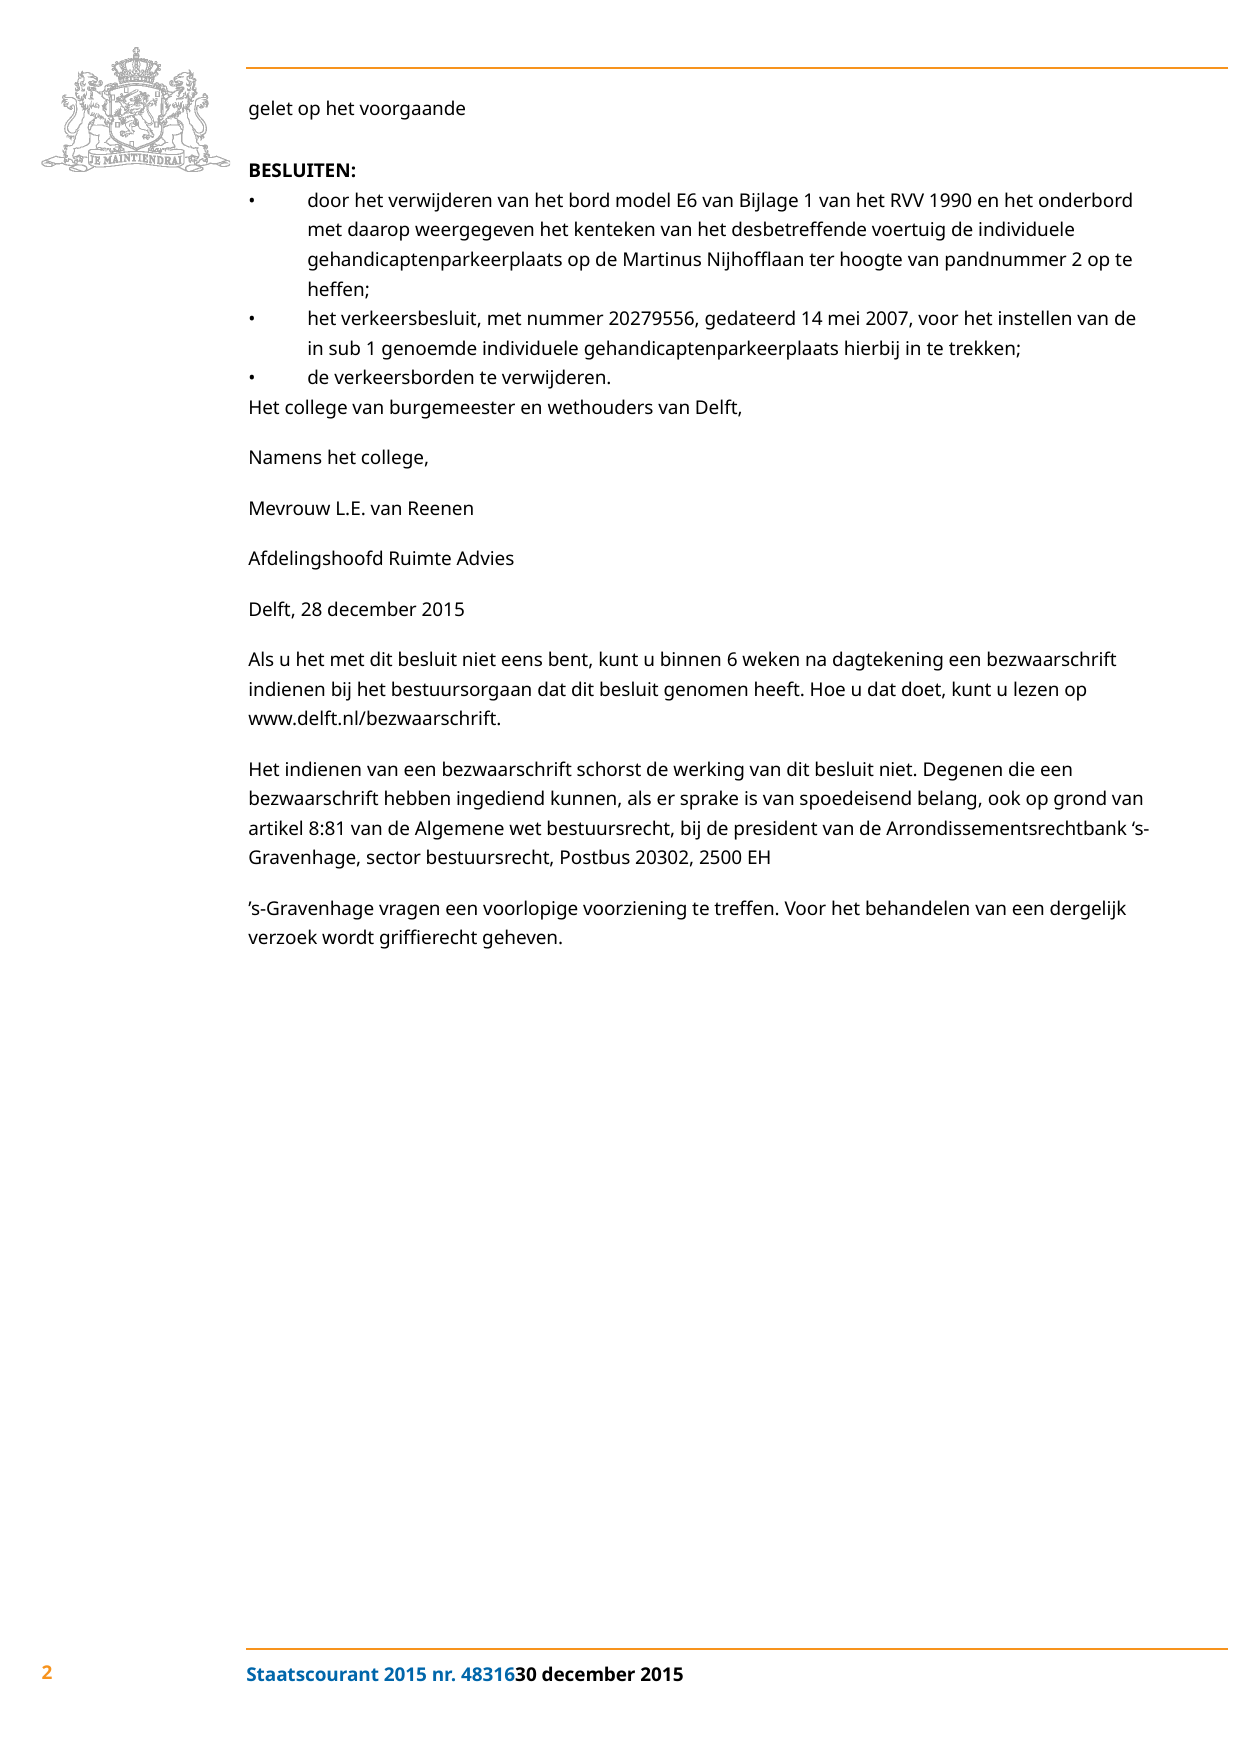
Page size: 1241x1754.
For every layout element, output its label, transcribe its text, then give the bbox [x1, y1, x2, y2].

list het verkeersbesluit, met nummer 20279556, gedateerd 14 mei 2007, voor het instellen van de in sub 1 genoemde individuele gehandicaptenparkeerplaats hierbij in te trekken; [248, 305, 1152, 361]
text Mevrouw L.E. van Reenen [248, 495, 1152, 521]
text Als u het met dit besluit niet eens bent, kunt u binnen 6 weken na dagtekening een bezwaarschrift indienen bij het bestuursorgaan dat dit besluit genomen heeft. Hoe u dat doet, kunt u lezen op www.delft.nl/bezwaarschrift. [248, 646, 1152, 731]
list de verkeersborden te verwijderen. [248, 364, 1152, 390]
list door het verwijderen van het bord model E6 van Bijlage 1 van het RVV 1990 en het onderbord met daarop weergegeven het kenteken van het desbetreffende voertuig de individuele gehandicaptenparkeerplaats op de Martinus Nijhofflaan ter hoogte van pandnummer 2 op te heffen; [248, 187, 1152, 302]
picture [41, 47, 231, 172]
text Delft, 28 december 2015 [248, 596, 1152, 622]
text Afdelingshoofd Ruimte Advies [248, 545, 1152, 571]
text Het college van burgemeester en wethouders van Delft, [248, 394, 1152, 420]
text ’s-Gravenhage vragen een voorlopige voorziening te treffen. Voor het behandelen van een dergelijk verzoek wordt griffierecht geheven. [248, 895, 1152, 950]
text Namens het college, [248, 444, 1152, 470]
text BESLUITEN: [248, 157, 1152, 183]
text Het indienen van een bezwaarschrift schorst de werking van dit besluit niet. Degenen die een bezwaarschrift hebben ingediend kunnen, als er sprake is van spoedeisend belang, ook op grond van artikel 8:81 van de Algemene wet bestuursrecht, bij de president van de Arrondissementsrechtbank ‘s-Gravenhage, sector bestuursrecht, Postbus 20302, 2500 EH [248, 756, 1152, 870]
text gelet op het voorgaande [248, 95, 1152, 121]
